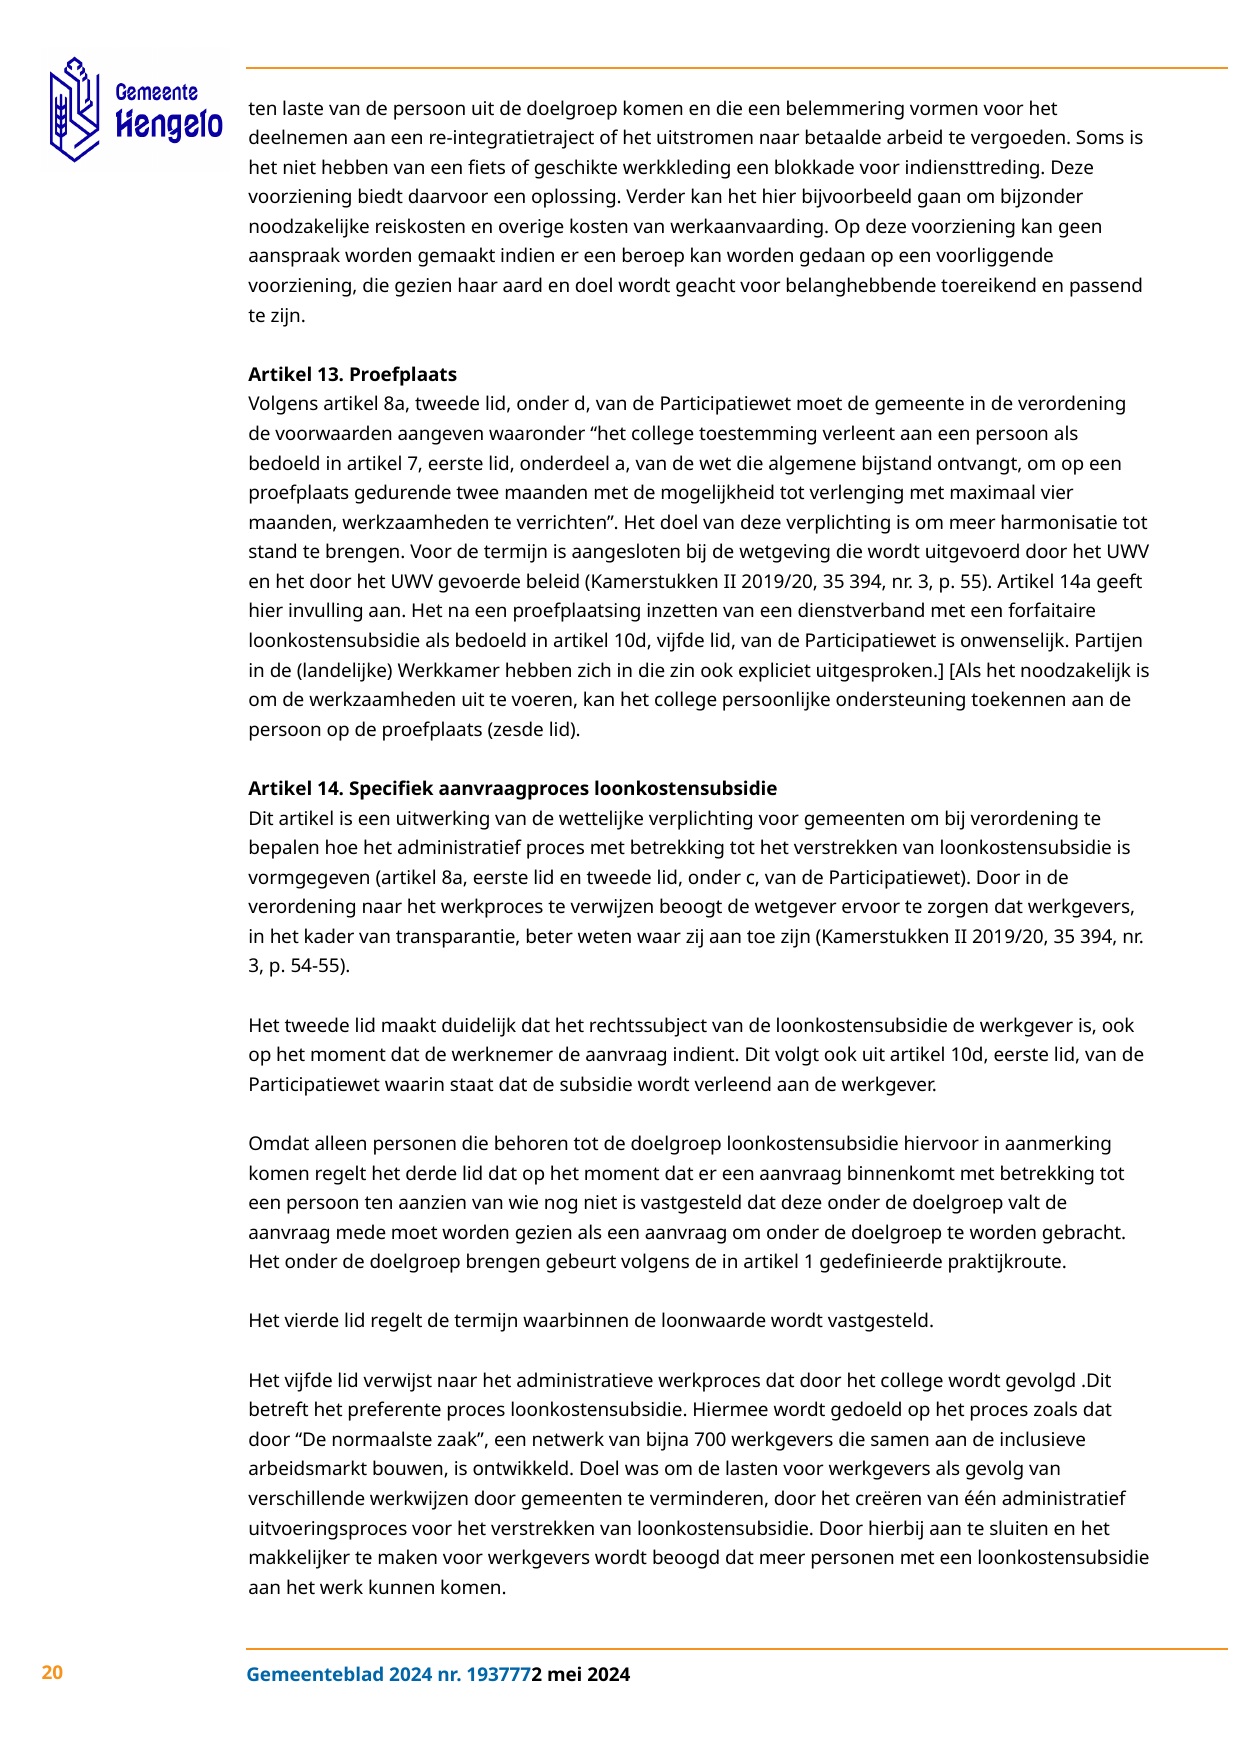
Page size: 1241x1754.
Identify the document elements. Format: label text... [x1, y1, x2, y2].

text Het vijfde lid verwijst naar het administratieve werkproces dat door het college wordt gevolgd .Dit betreft het preferente proces loonkostensubsidie. Hiermee wordt gedoeld op het proces zoals dat door “De normaalste zaak”, een netwerk van bijna 700 werkgevers die samen aan de inclusieve arbeidsmarkt bouwen, is ontwikkeld. Doel was om de lasten voor werkgevers als gevolg van verschillende werkwijzen door gemeenten te verminderen, door het creëren van één administratief uitvoeringsproces voor het verstrekken van loonkostensubsidie. Door hierbij aan te sluiten en het makkelijker te maken voor werkgevers wordt beoogd dat meer personen met een loonkostensubsidie aan het werk kunnen komen. [248, 1367, 1152, 1600]
text Volgens artikel 8a, tweede lid, onder d, van de Participatiewet moet de gemeente in de verordening de voorwaarden aangeven waaronder “het college toestemming verleent aan een persoon als bedoeld in artikel 7, eerste lid, onderdeel a, van de wet die algemene bijstand ontvangt, om op een proefplaats gedurende twee maanden met de mogelijkheid tot verlenging met maximaal vier maanden, werkzaamheden te verrichten”. Het doel van deze verplichting is om meer harmonisatie tot stand te brengen. Voor de termijn is aangesloten bij de wetgeving die wordt uitgevoerd door het UWV en het door het UWV gevoerde beleid (Kamerstukken II 2019/20, 35 394, nr. 3, p. 55). Artikel 14a geeft hier invulling aan. Het na een proefplaatsing inzetten van een dienstverband met een forfaitaire loonkostensubsidie als bedoeld in artikel 10d, vijfde lid, van de Participatiewet is onwenselijk. Partijen in de (landelijke) Werkkamer hebben zich in die zin ook expliciet uitgesproken.] [Als het noodzakelijk is om de werkzaamheden uit te voeren, kan het college persoonlijke ondersteuning toekennen aan de persoon op de proefplaats (zesde lid). [248, 391, 1152, 742]
picture [41, 47, 231, 172]
text Het vierde lid regelt de termijn waarbinnen de loonwaarde wordt vastgesteld. [248, 1308, 1152, 1333]
text Dit artikel is een uitwerking van de wettelijke verplichting voor gemeenten om bij verordening te bepalen hoe het administratief proces met betrekking tot het verstrekken van loonkostensubsidie is vormgegeven (artikel 8a, eerste lid en tweede lid, onder c, van de Participatiewet). Door in de verordening naar het werkproces te verwijzen beoogt de wetgever ervoor te zorgen dat werkgevers, in het kader van transparantie, beter weten waar zij aan toe zijn (Kamerstukken II 2019/20, 35 394, nr. 3, p. 54-55). [248, 805, 1152, 978]
text Artikel 14. Specifiek aanvraagproces loonkostensubsidie [248, 775, 1152, 801]
text Het tweede lid maakt duidelijk dat het rechtssubject van de loonkostensubsidie de werkgever is, ook op het moment dat de werknemer de aanvraag indient. Dit volgt ook uit artikel 10d, eerste lid, van de Participatiewet waarin staat dat de subsidie wordt verleend aan de werkgever. [248, 1012, 1152, 1097]
text Omdat alleen personen die behoren tot de doelgroep loonkostensubsidie hiervoor in aanmerking komen regelt het derde lid dat op het moment dat er een aanvraag binnenkomt met betrekking tot een persoon ten aanzien van wie nog niet is vastgesteld dat deze onder de doelgroep valt de aanvraag mede moet worden gezien als een aanvraag om onder de doelgroep te worden gebracht. Het onder de doelgroep brengen gebeurt volgens de in artikel 1 gedefinieerde praktijkroute. [248, 1130, 1152, 1274]
text ten laste van de persoon uit de doelgroep komen en die een belemmering vormen voor het deelnemen aan een re-integratietraject of het uitstromen naar betaalde arbeid te vergoeden. Soms is het niet hebben van een fiets of geschikte werkkleding een blokkade voor indiensttreding. Deze voorziening biedt daarvoor een oplossing. Verder kan het hier bijvoorbeeld gaan om bijzonder noodzakelijke reiskosten en overige kosten van werkaanvaarding. Op deze voorziening kan geen aanspraak worden gemaakt indien er een beroep kan worden gedaan op een voorliggende voorziening, die gezien haar aard en doel wordt geacht voor belanghebbende toereikend en passend te zijn. [248, 95, 1152, 328]
text Artikel 13. Proefplaats [248, 361, 1152, 387]
